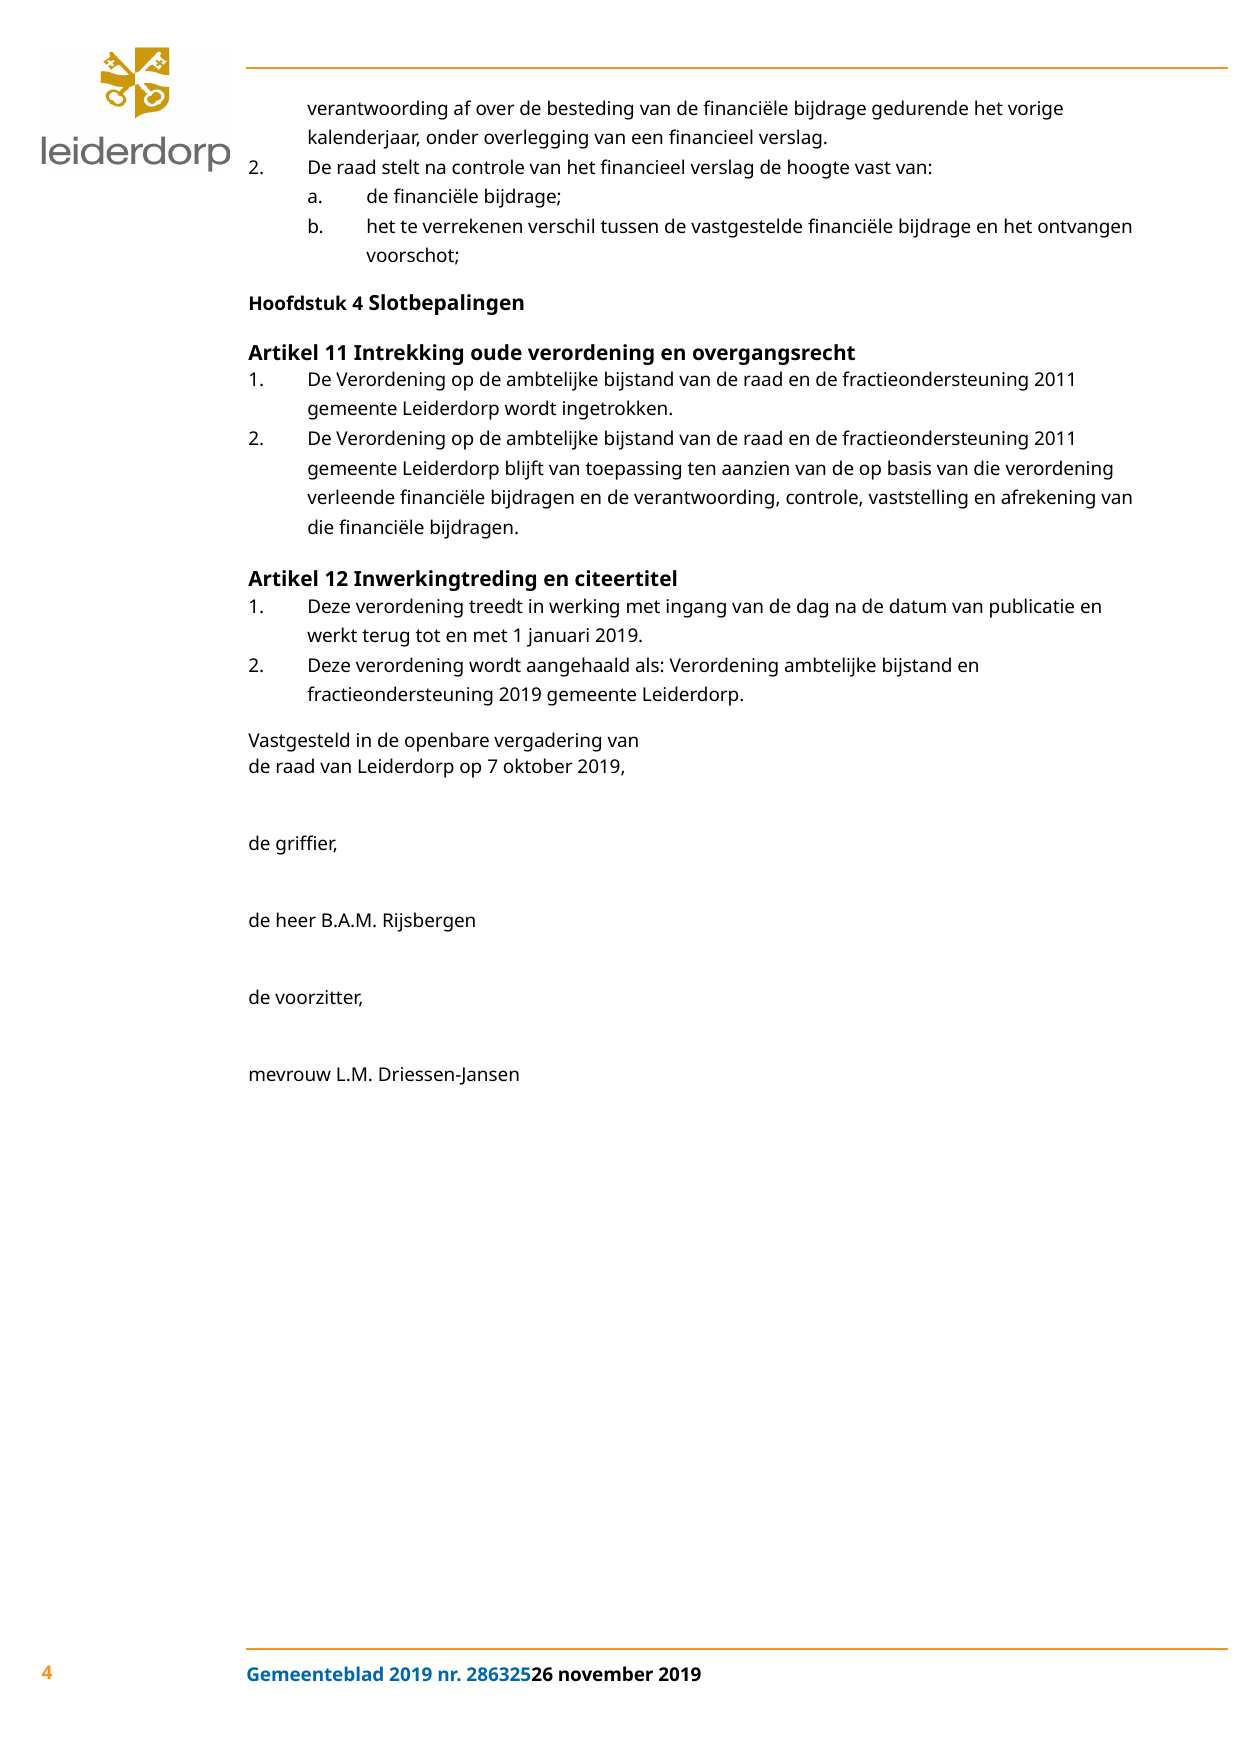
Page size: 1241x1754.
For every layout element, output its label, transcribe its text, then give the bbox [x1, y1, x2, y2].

text mevrouw L.M. Driessen-Jansen [248, 1062, 1152, 1087]
list De Verordening op de ambtelijke bijstand van de raad en de fractieondersteuning 2011 gemeente Leiderdorp wordt ingetrokken. [248, 366, 1152, 421]
text Vastgesteld in de openbare vergadering van [248, 727, 1152, 753]
list verantwoording af over de besteding van de financiële bijdrage gedurende het vorige kalenderjaar, onder overlegging van een financieel verslag. [248, 95, 1152, 150]
text Hoofdstuk 4 Slotbepalingen [248, 288, 1152, 317]
text de griffier, [248, 830, 1152, 856]
list De Verordening op de ambtelijke bijstand van de raad en de fractieondersteuning 2011 gemeente Leiderdorp blijft van toepassing ten aanzien van de op basis van die verordening verleende financiële bijdragen en de verantwoording, controle, vaststelling en afrekening van die financiële bijdragen. [248, 425, 1152, 540]
text de voorzitter, [248, 984, 1152, 1010]
list het te verrekenen verschil tussen de vastgestelde financiële bijdrage en het ontvangen voorschot; [307, 213, 1152, 268]
text Artikel 11 Intrekking oude verordening en overgangsrecht [248, 338, 1152, 366]
list De raad stelt na controle van het financieel verslag de hoogte vast van: [248, 154, 1152, 180]
text de heer B.A.M. Rijsbergen [248, 907, 1152, 933]
list de financiële bijdrage; [307, 183, 1152, 209]
text de raad van Leiderdorp op 7 oktober 2019, [248, 753, 1152, 779]
list Deze verordening treedt in werking met ingang van de dag na de datum van publicatie en werkt terug tot en met 1 januari 2019. [248, 593, 1152, 648]
picture [41, 47, 231, 172]
list Deze verordening wordt aangehaald als: Verordening ambtelijke bijstand en fractieondersteuning 2019 gemeente Leiderdorp. [248, 652, 1152, 707]
text Artikel 12 Inwerkingtreding en citeertitel [248, 564, 1152, 593]
